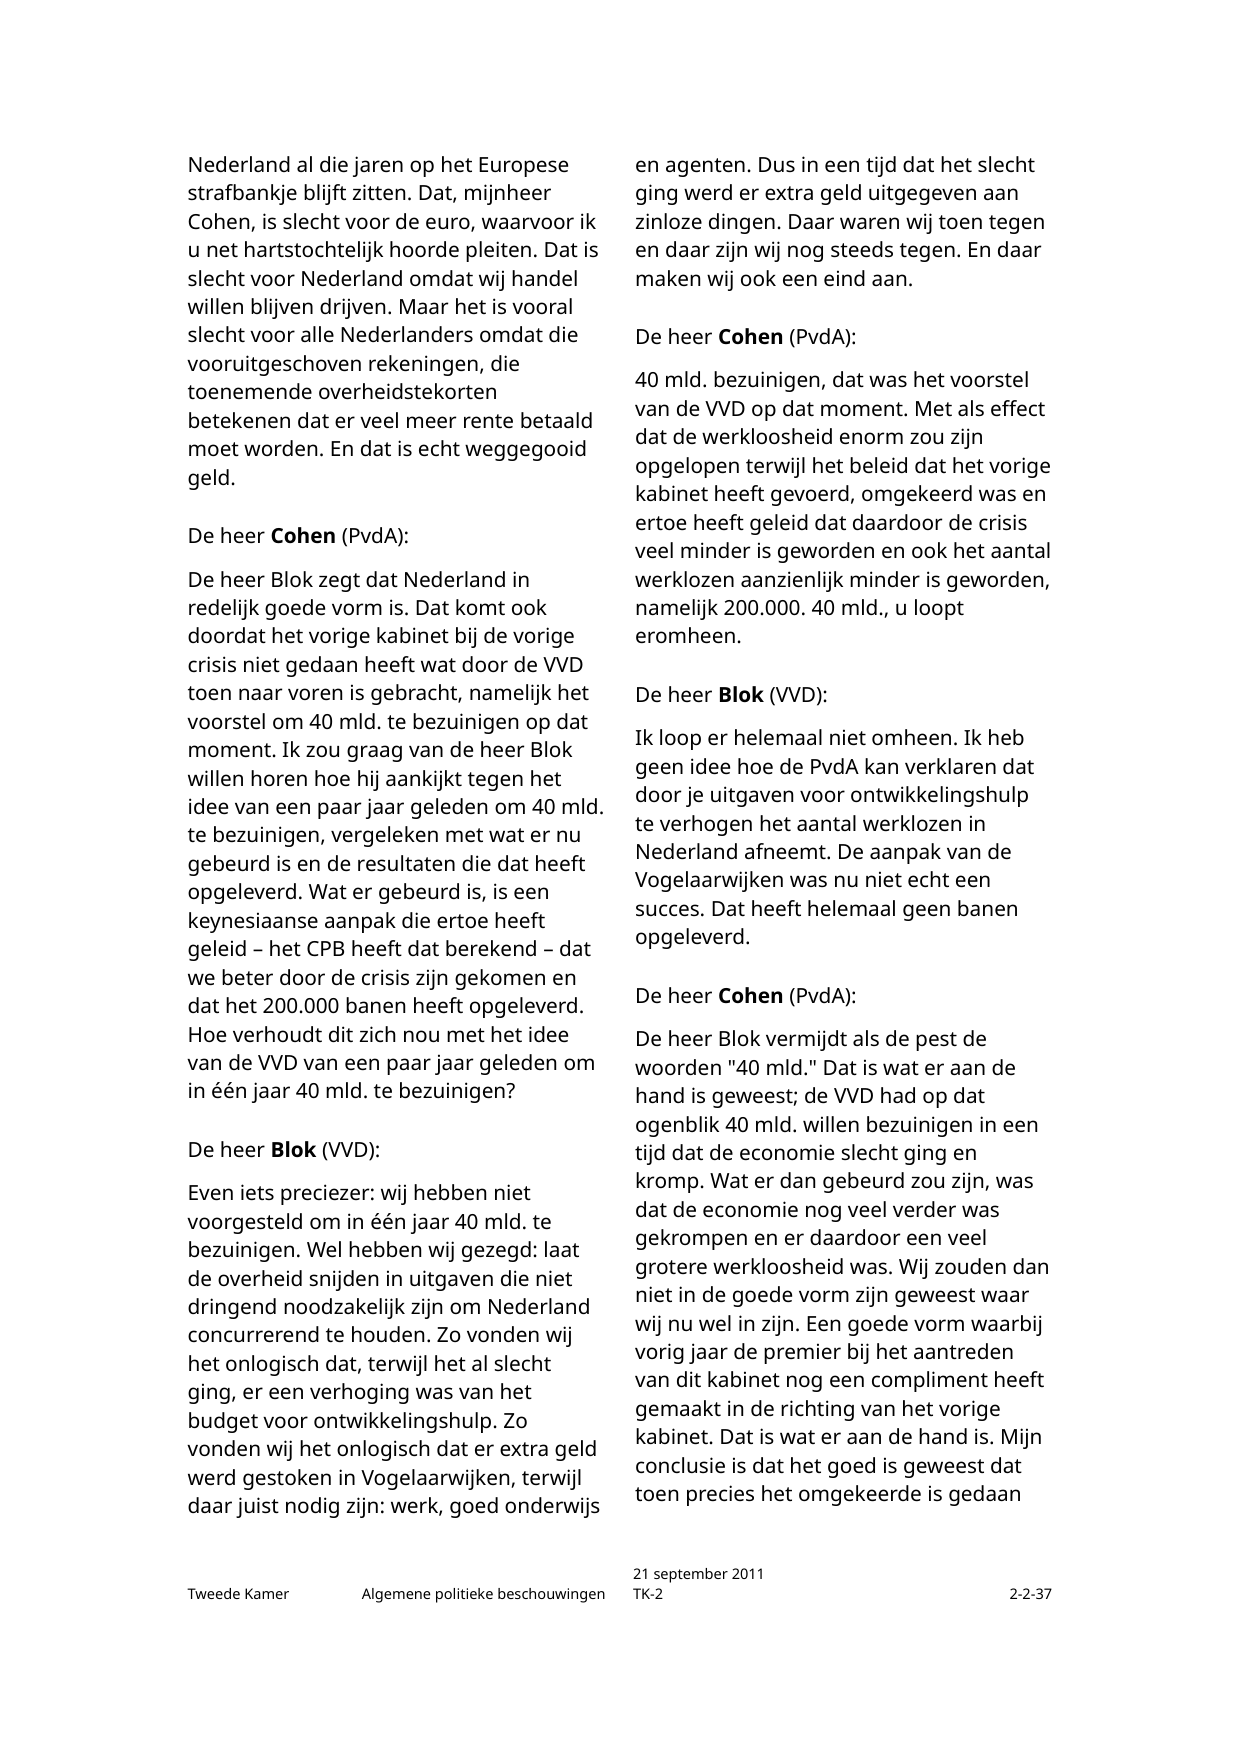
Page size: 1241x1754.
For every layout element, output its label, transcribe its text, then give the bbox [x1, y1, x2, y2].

text De heer Blok (VVD): [187, 1135, 605, 1163]
text 40 mld. bezuinigen, dat was het voorstel van de VVD op dat moment. Met als effect dat de werkloosheid enorm zou zijn opgelopen terwijl het beleid dat het vorige kabinet heeft gevoerd, omgekeerd was en ertoe heeft geleid dat daardoor de crisis veel minder is geworden en ook het aantal werklozen aanzienlijk minder is geworden, namelijk 200.000. 40 mld., u loopt eromheen. [635, 366, 1053, 650]
text De heer Blok (VVD): [635, 680, 1053, 708]
text De heer Blok zegt dat Nederland in redelijk goede vorm is. Dat komt ook doordat het vorige kabinet bij de vorige crisis niet gedaan heeft wat door de VVD toen naar voren is gebracht, namelijk het voorstel om 40 mld. te bezuinigen op dat moment. Ik zou graag van de heer Blok willen horen hoe hij aankijkt tegen het idee van een paar jaar geleden om 40 mld. te bezuinigen, vergeleken met wat er nu gebeurd is en de resultaten die dat heeft opgeleverd. Wat er gebeurd is, is een keynesiaanse aanpak die ertoe heeft geleid – het CPB heeft dat berekend – dat we beter door de crisis zijn gekomen en dat het 200.000 banen heeft opgeleverd. Hoe verhoudt dit zich nou met het idee van de VVD van een paar jaar geleden om in één jaar 40 mld. te bezuinigen? [187, 565, 605, 1105]
text Ik loop er helemaal niet omheen. Ik heb geen idee hoe de PvdA kan verklaren dat door je uitgaven voor ontwikkelingshulp te verhogen het aantal werklozen in Nederland afneemt. De aanpak van de Vogelaarwijken was nu niet echt een succes. Dat heeft helemaal geen banen opgeleverd. [635, 723, 1053, 951]
text De heer Cohen (PvdA): [635, 981, 1053, 1009]
text De heer Cohen (PvdA): [187, 521, 605, 550]
text Nederland al die jaren op het Europese strafbankje blijft zitten. Dat, mijnheer Cohen, is slecht voor de euro, waarvoor ik u net hartstochtelijk hoorde pleiten. Dat is slecht voor Nederland omdat wij handel willen blijven drijven. Maar het is vooral slecht voor alle Nederlanders omdat die vooruitgeschoven rekeningen, die toenemende overheidstekorten betekenen dat er veel meer rente betaald moet worden. En dat is echt weggegooid geld. [187, 150, 605, 491]
text De heer Cohen (PvdA): [635, 322, 1053, 351]
text en agenten. Dus in een tijd dat het slecht ging werd er extra geld uitgegeven aan zinloze dingen. Daar waren wij toen tegen en daar zijn wij nog steeds tegen. En daar maken wij ook een eind aan. [635, 150, 1053, 292]
text De heer Blok vermijdt als de pest de woorden "40 mld." Dat is wat er aan de hand is geweest; de VVD had op dat ogenblik 40 mld. willen bezuinigen in een tijd dat de economie slecht ging en kromp. Wat er dan gebeurd zou zijn, was dat de economie nog veel verder was gekrompen en er daardoor een veel grotere werkloosheid was. Wij zouden dan niet in de goede vorm zijn geweest waar wij nu wel in zijn. Een goede vorm waarbij vorig jaar de premier bij het aantreden van dit kabinet nog een compliment heeft gemaakt in de richting van het vorige kabinet. Dat is wat er aan de hand is. Mijn conclusie is dat het goed is geweest dat toen precies het omgekeerde is gedaan [635, 1024, 1053, 1508]
text Even iets preciezer: wij hebben niet voorgesteld om in één jaar 40 mld. te bezuinigen. Wel hebben wij gezegd: laat de overheid snijden in uitgaven die niet dringend noodzakelijk zijn om Nederland concurrerend te houden. Zo vonden wij het onlogisch dat, terwijl het al slecht ging, er een verhoging was van het budget voor ontwikkelingshulp. Zo vonden wij het onlogisch dat er extra geld werd gestoken in Vogelaarwijken, terwijl daar juist nodig zijn: werk, goed onderwijs [187, 1178, 605, 1520]
